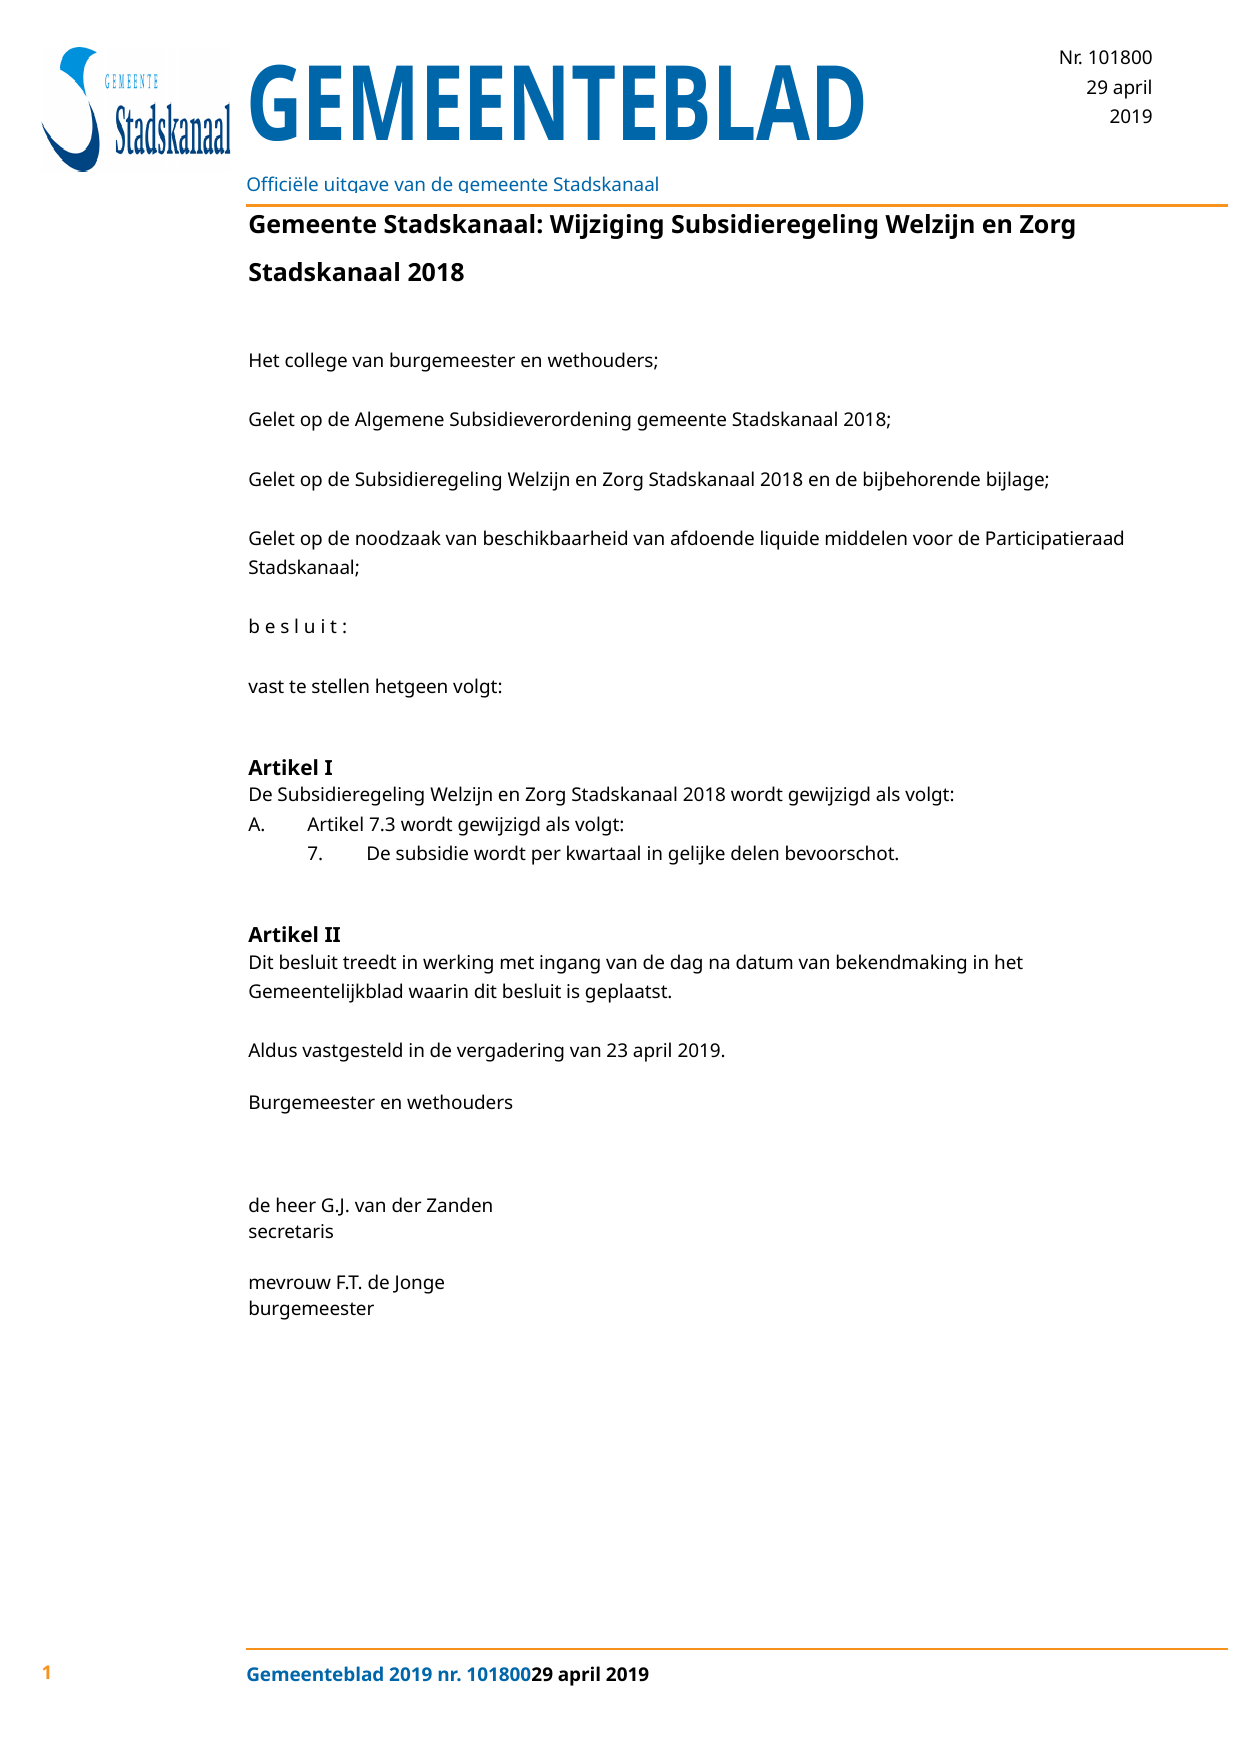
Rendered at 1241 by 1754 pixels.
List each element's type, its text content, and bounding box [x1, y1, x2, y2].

text Dit besluit treedt in werking met ingang van de dag na datum van bekendmaking in het Gemeentelijkblad waarin dit besluit is geplaatst. [248, 949, 1152, 1004]
text Gelet op de noodzaak van beschikbaarheid van afdoende liquide middelen voor de Participatieraad Stadskanaal; [248, 525, 1152, 580]
text secretaris [248, 1218, 1152, 1243]
picture [41, 47, 231, 172]
list Artikel 7.3 wordt gewijzigd als volgt: [248, 811, 1152, 837]
text Gemeente Stadskanaal: Wijziging Subsidieregeling Welzijn en Zorg Stadskanaal 2018 [248, 207, 1152, 288]
text Aldus vastgesteld in de vergadering van 23 april 2019. [248, 1038, 1152, 1063]
text mevrouw F.T. de Jonge [248, 1269, 1152, 1295]
text Artikel I [248, 753, 1152, 781]
text Gelet op de Subsidieregeling Welzijn en Zorg Stadskanaal 2018 en de bijbehorende bijlage; [248, 466, 1152, 492]
text Artikel II [248, 921, 1152, 949]
text De Subsidieregeling Welzijn en Zorg Stadskanaal 2018 wordt gewijzigd als volgt: [248, 781, 1152, 807]
list De subsidie wordt per kwartaal in gelijke delen bevoorschot. [307, 841, 1152, 866]
text vast te stellen hetgeen volgt: [248, 673, 1152, 699]
text de heer G.J. van der Zanden [248, 1192, 1152, 1218]
text Burgemeester en wethouders [248, 1089, 1152, 1115]
text Het college van burgemeester en wethouders; [248, 347, 1152, 373]
text Gelet op de Algemene Subsidieverordening gemeente Stadskanaal 2018; [248, 407, 1152, 432]
text b e s l u i t : [248, 614, 1152, 639]
text burgemeester [248, 1295, 1152, 1321]
